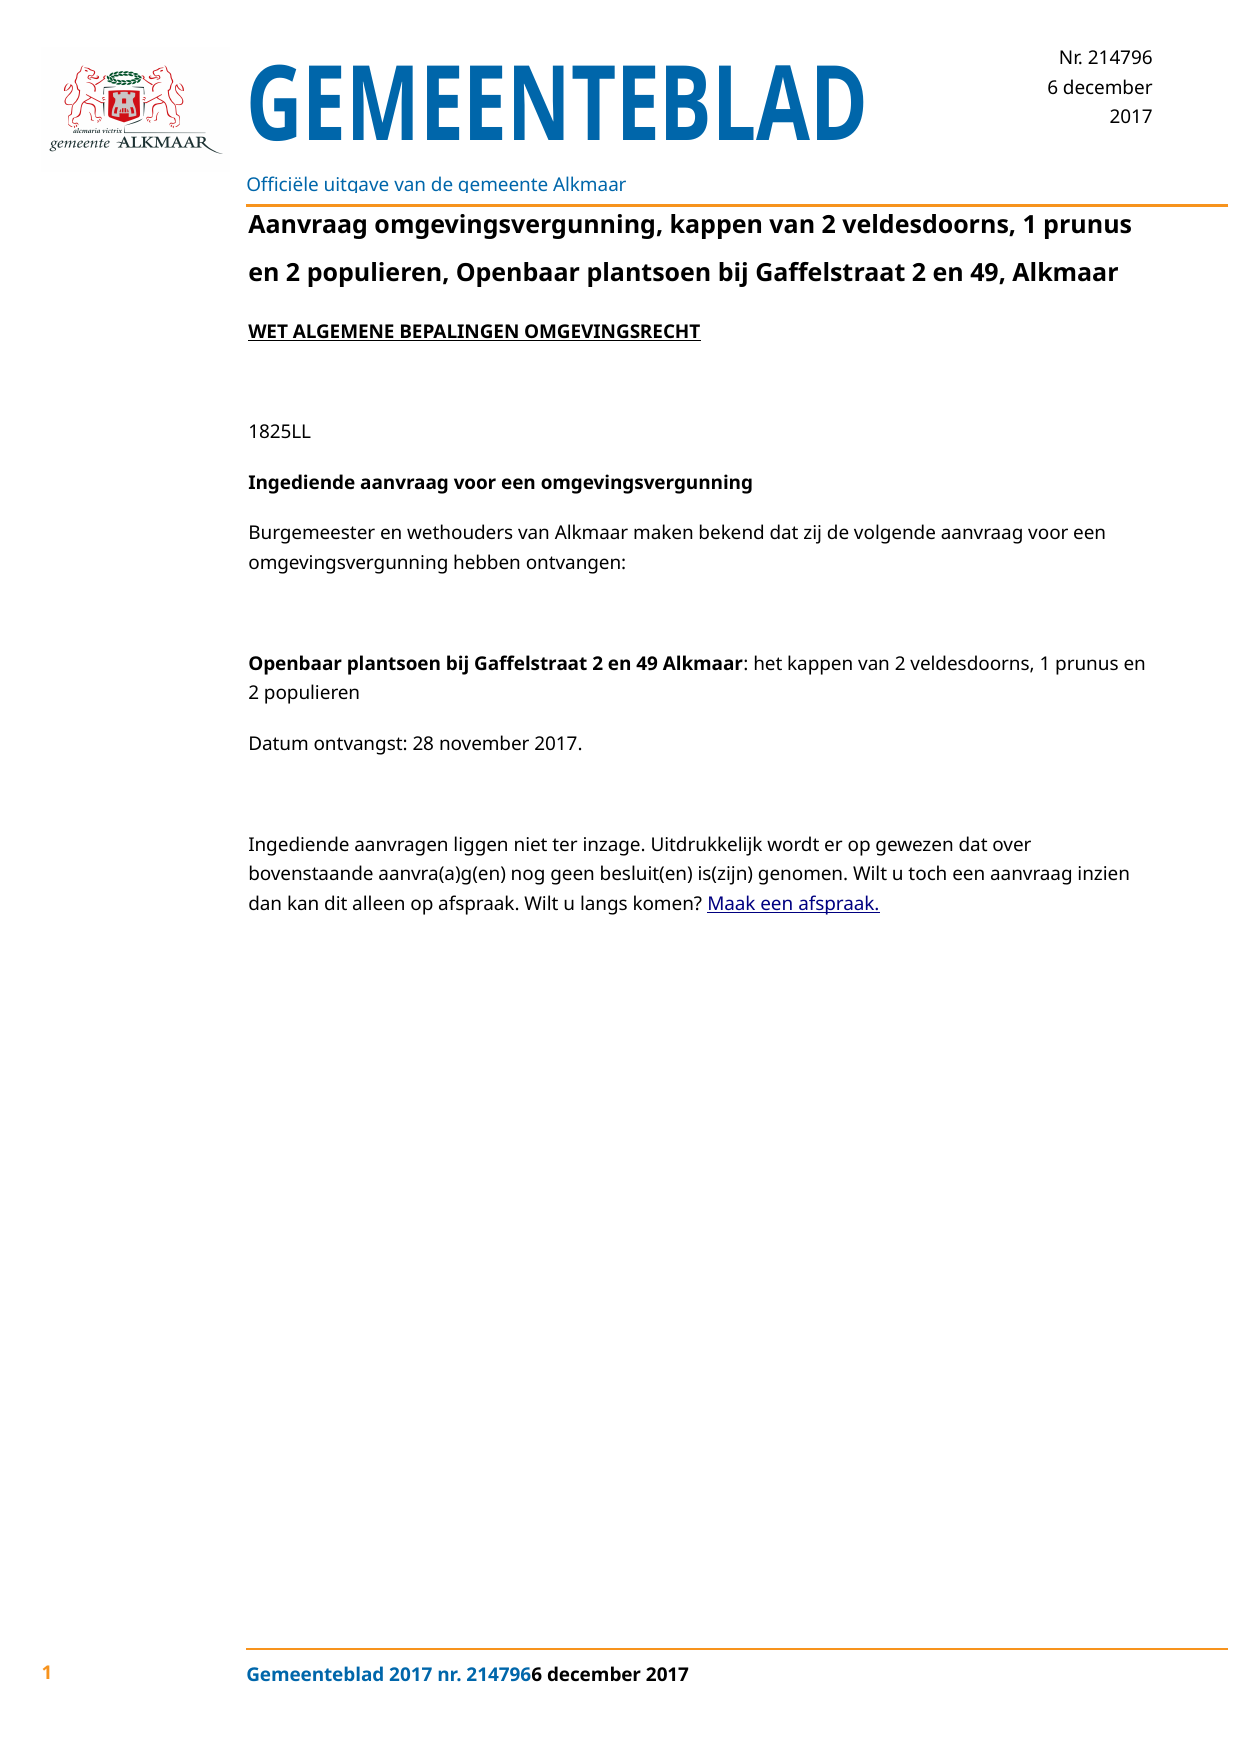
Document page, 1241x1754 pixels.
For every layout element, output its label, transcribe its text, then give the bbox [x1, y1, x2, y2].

text Ingediende aanvragen liggen niet ter inzage. Uitdrukkelijk wordt er op gewezen dat over bovenstaande aanvra(a)g(en) nog geen besluit(en) is(zijn) genomen. Wilt u toch een aanvraag inzien dan kan dit alleen op afspraak. Wilt u langs komen? Maak een afspraak. [248, 831, 1152, 916]
text WET ALGEMENE BEPALINGEN OMGEVINGSRECHT [248, 318, 1152, 344]
text Burgemeester en wethouders van Alkmaar maken bekend dat zij de volgende aanvraag voor een omgevingsvergunning hebben ontvangen: [248, 519, 1152, 575]
text Openbaar plantsoen bij Gaffelstraat 2 en 49 Alkmaar: het kappen van 2 veldesdoorns, 1 prunus en 2 populieren [248, 650, 1152, 705]
text 1825LL [248, 419, 1152, 444]
text Ingediende aanvraag voor een omgevingsvergunning [248, 469, 1152, 495]
text Aanvraag omgevingsvergunning, kappen van 2 veldesdoorns, 1 prunus en 2 populieren, Openbaar plantsoen bij Gaffelstraat 2 en 49, Alkmaar [248, 207, 1152, 288]
text Datum ontvangst: 28 november 2017. [248, 730, 1152, 756]
picture [41, 47, 231, 172]
